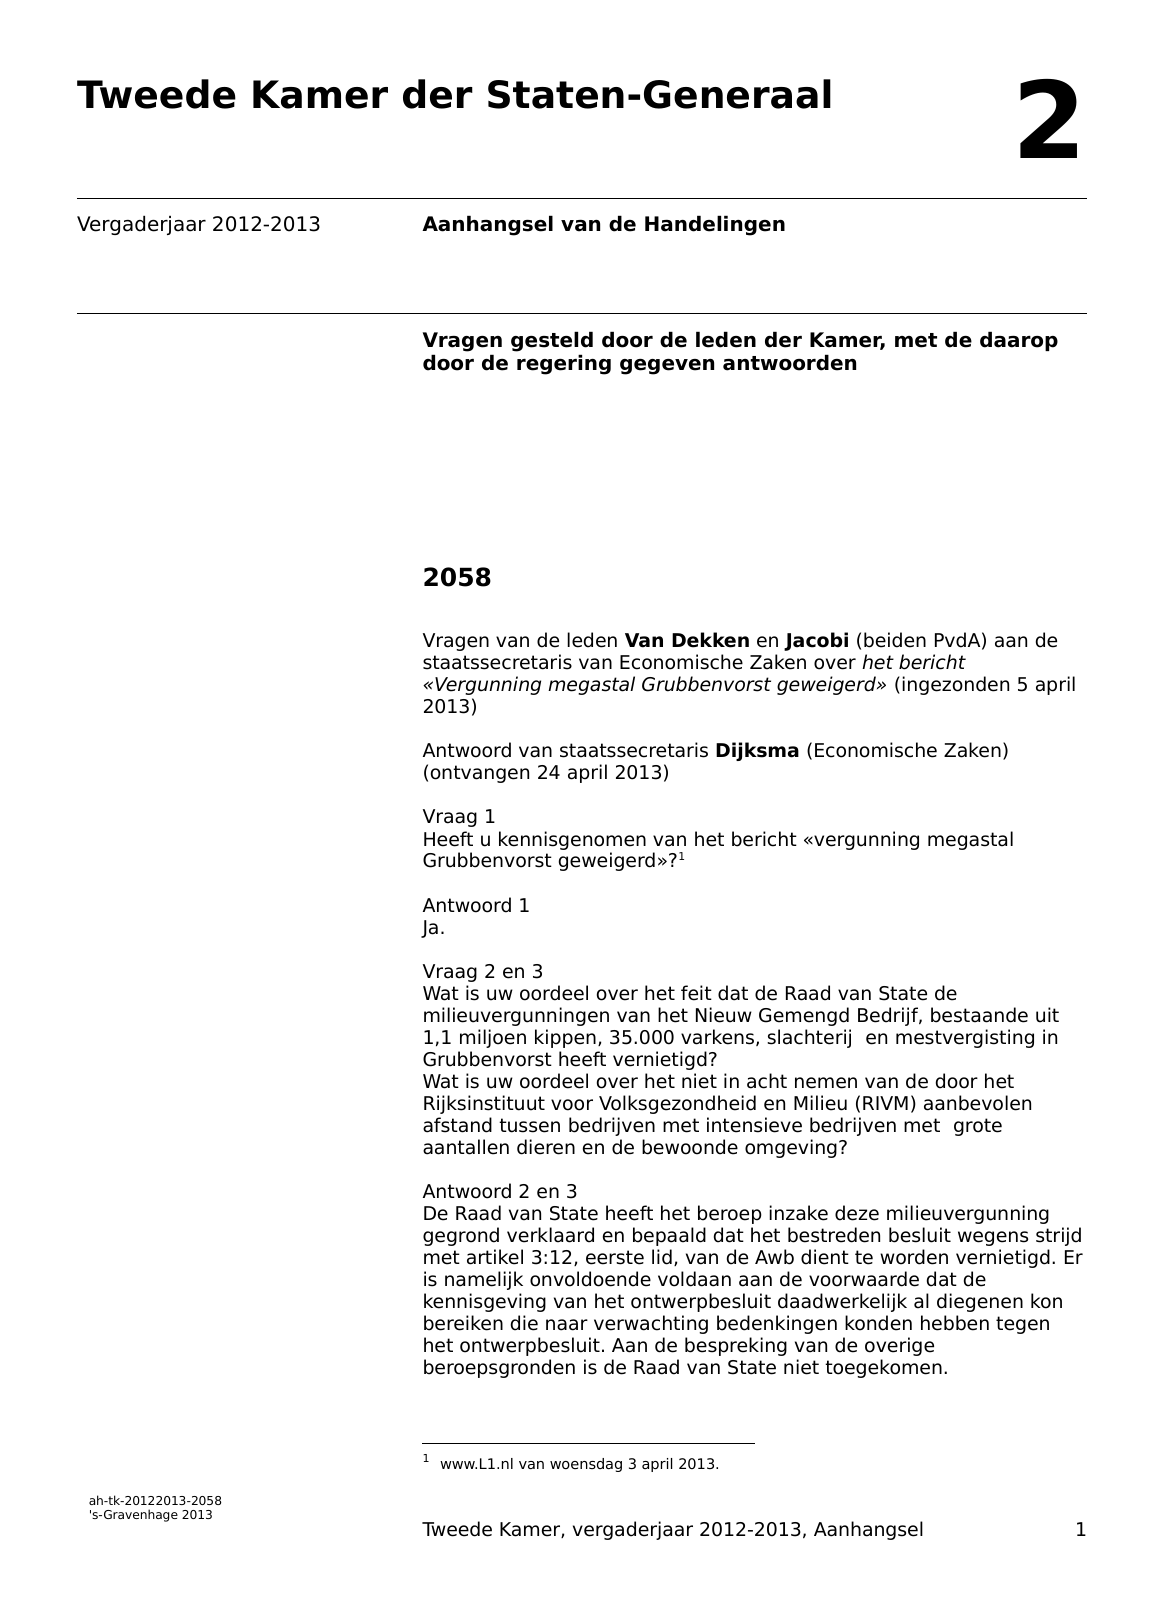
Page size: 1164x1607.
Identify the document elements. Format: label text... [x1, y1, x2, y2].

text Antwoord 1 [422, 894, 1087, 917]
text ah-tk-20122013-2058 [88, 1494, 323, 1508]
text Vraag 2 en 3 [422, 961, 1087, 983]
text www.L1.nl van woensdag 3 april 2013. [422, 1452, 1087, 1474]
table_cell Aanhangsel van de Handelingen [422, 199, 1087, 313]
text Heeft u kennisgenomen van het bericht «vergunning megastal Grubbenvorst geweigerd»? [422, 828, 1087, 872]
text Ja. [422, 917, 1087, 938]
table_header 2 [886, 59, 1087, 198]
text De Raad van State heeft het beroep inzake deze milieuvergunning gegrond verklaard en bepaald dat het bestreden besluit wegens strijd met artikel 3:12, eerste lid, van de Awb dient te worden vernietigd. Er is namelijk onvoldoende voldaan aan de voorwaarde dat de kennisgeving van het ontwerpbesluit daadwerkelijk al diegenen kon bereiken die naar verwachting bedenkingen konden hebben tegen het ontwerpbesluit. Aan de bespreking van de overige beroepsgronden is de Raad van State niet toegekomen. [422, 1203, 1087, 1378]
text Vraag 1 [422, 806, 1087, 828]
table_cell Vergaderjaar 2012-2013 [77, 199, 422, 313]
text Antwoord van staatssecretaris Dijksma (Economische Zaken) (ontvangen 24 april 2013) [422, 740, 1087, 784]
text 2058 [422, 563, 1087, 592]
text Wat is uw oordeel over het niet in acht nemen van de door het Rijksinstituut voor Volksgezondheid en Milieu (RIVM) aanbevolen afstand tussen bedrijven met intensieve bedrijven met grote aantallen dieren en de bewoonde omgeving? [422, 1071, 1087, 1158]
text Wat is uw oordeel over het feit dat de Raad van State de milieuvergunningen van het Nieuw Gemengd Bedrijf, bestaande uit 1,1 miljoen kippen, 35.000 varkens, slachterij en mestvergisting in Grubbenvorst heeft vernietigd? [422, 983, 1087, 1071]
table_cell [77, 314, 422, 375]
text Vragen van de leden Van Dekken en Jacobi (beiden PvdA) aan de staatssecretaris van Economische Zaken over het bericht «Vergunning megastal Grubbenvorst geweigerd» (ingezonden 5 april 2013) [422, 630, 1087, 718]
table_header Tweede Kamer der Staten-Generaal [77, 59, 886, 198]
text 's-Gravenhage 2013 [88, 1508, 323, 1522]
table_cell Vragen gesteld door de leden der Kamer, met de daarop door de regering gegeven antwoorden [422, 314, 1087, 375]
text Antwoord 2 en 3 [422, 1181, 1087, 1203]
